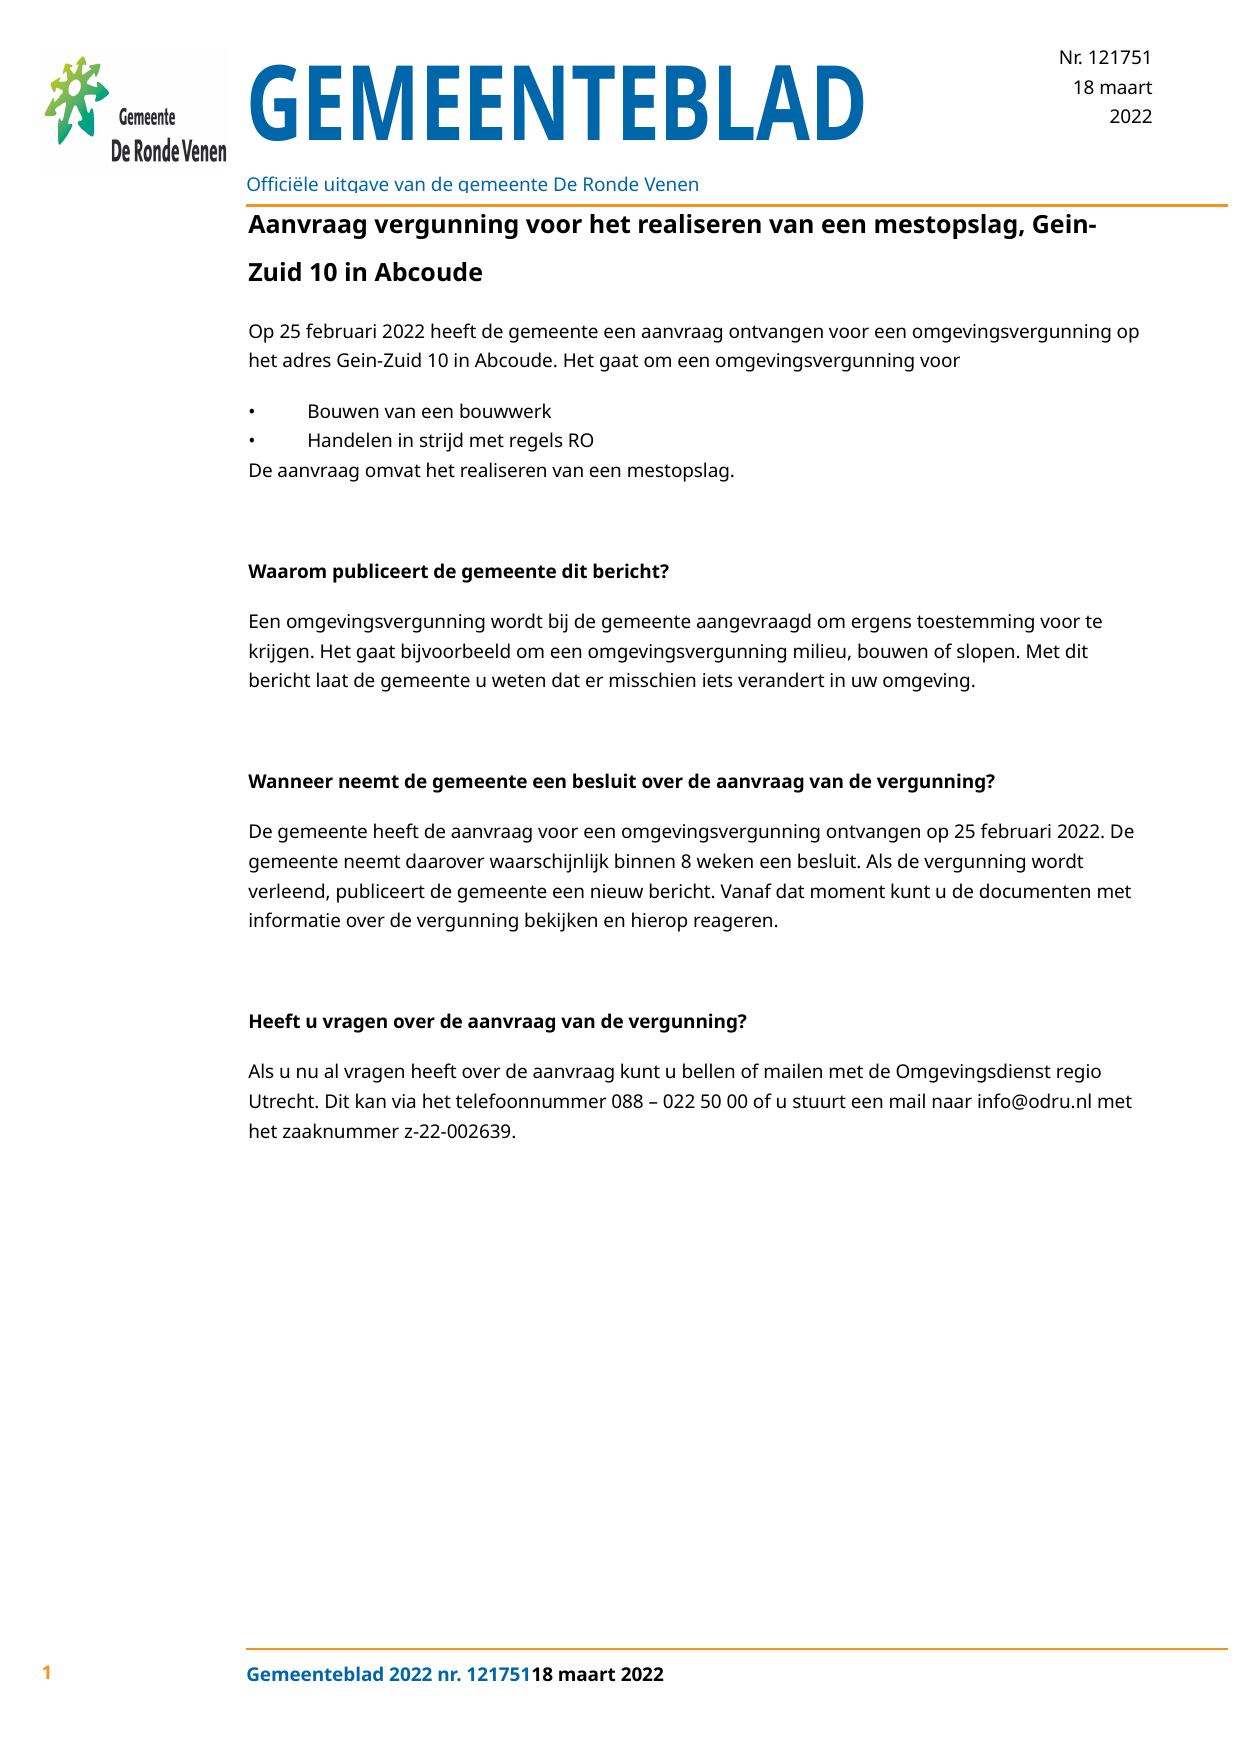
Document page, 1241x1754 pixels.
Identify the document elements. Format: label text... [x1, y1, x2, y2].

text De aanvraag omvat het realiseren van een mestopslag. [248, 457, 1152, 483]
text De gemeente heeft de aanvraag voor een omgevingsvergunning ontvangen op 25 februari 2022. De gemeente neemt daarover waarschijnlijk binnen 8 weken een besluit. Als de vergunning wordt verleend, publiceert de gemeente een nieuw bericht. Vanaf dat moment kunt u de documenten met informatie over de vergunning bekijken en hierop reageren. [248, 819, 1152, 933]
text Heeft u vragen over de aanvraag van de vergunning? [248, 1008, 1152, 1034]
text Waarom publiceert de gemeente dit bericht? [248, 558, 1152, 584]
list Handelen in strijd met regels RO [248, 427, 1152, 453]
picture [41, 47, 231, 172]
list Bouwen van een bouwwerk [248, 398, 1152, 424]
text Op 25 februari 2022 heeft de gemeente een aanvraag ontvangen voor een omgevingsvergunning op het adres Gein-Zuid 10 in Abcoude. Het gaat om een omgevingsvergunning voor [248, 318, 1152, 373]
text Een omgevingsvergunning wordt bij de gemeente aangevraagd om ergens toestemming voor te krijgen. Het gaat bijvoorbeeld om een omgevingsvergunning milieu, bouwen of slopen. Met dit bericht laat de gemeente u weten dat er misschien iets verandert in uw omgeving. [248, 608, 1152, 693]
text Wanneer neemt de gemeente een besluit over de aanvraag van de vergunning? [248, 768, 1152, 794]
text Aanvraag vergunning voor het realiseren van een mestopslag, Gein-Zuid 10 in Abcoude [248, 207, 1152, 288]
text Als u nu al vragen heeft over de aanvraag kunt u bellen of mailen met de Omgevingsdienst regio Utrecht. Dit kan via het telefoonnummer 088 – 022 50 00 of u stuurt een mail naar info@odru.nl met het zaaknummer z-22-002639. [248, 1059, 1152, 1144]
